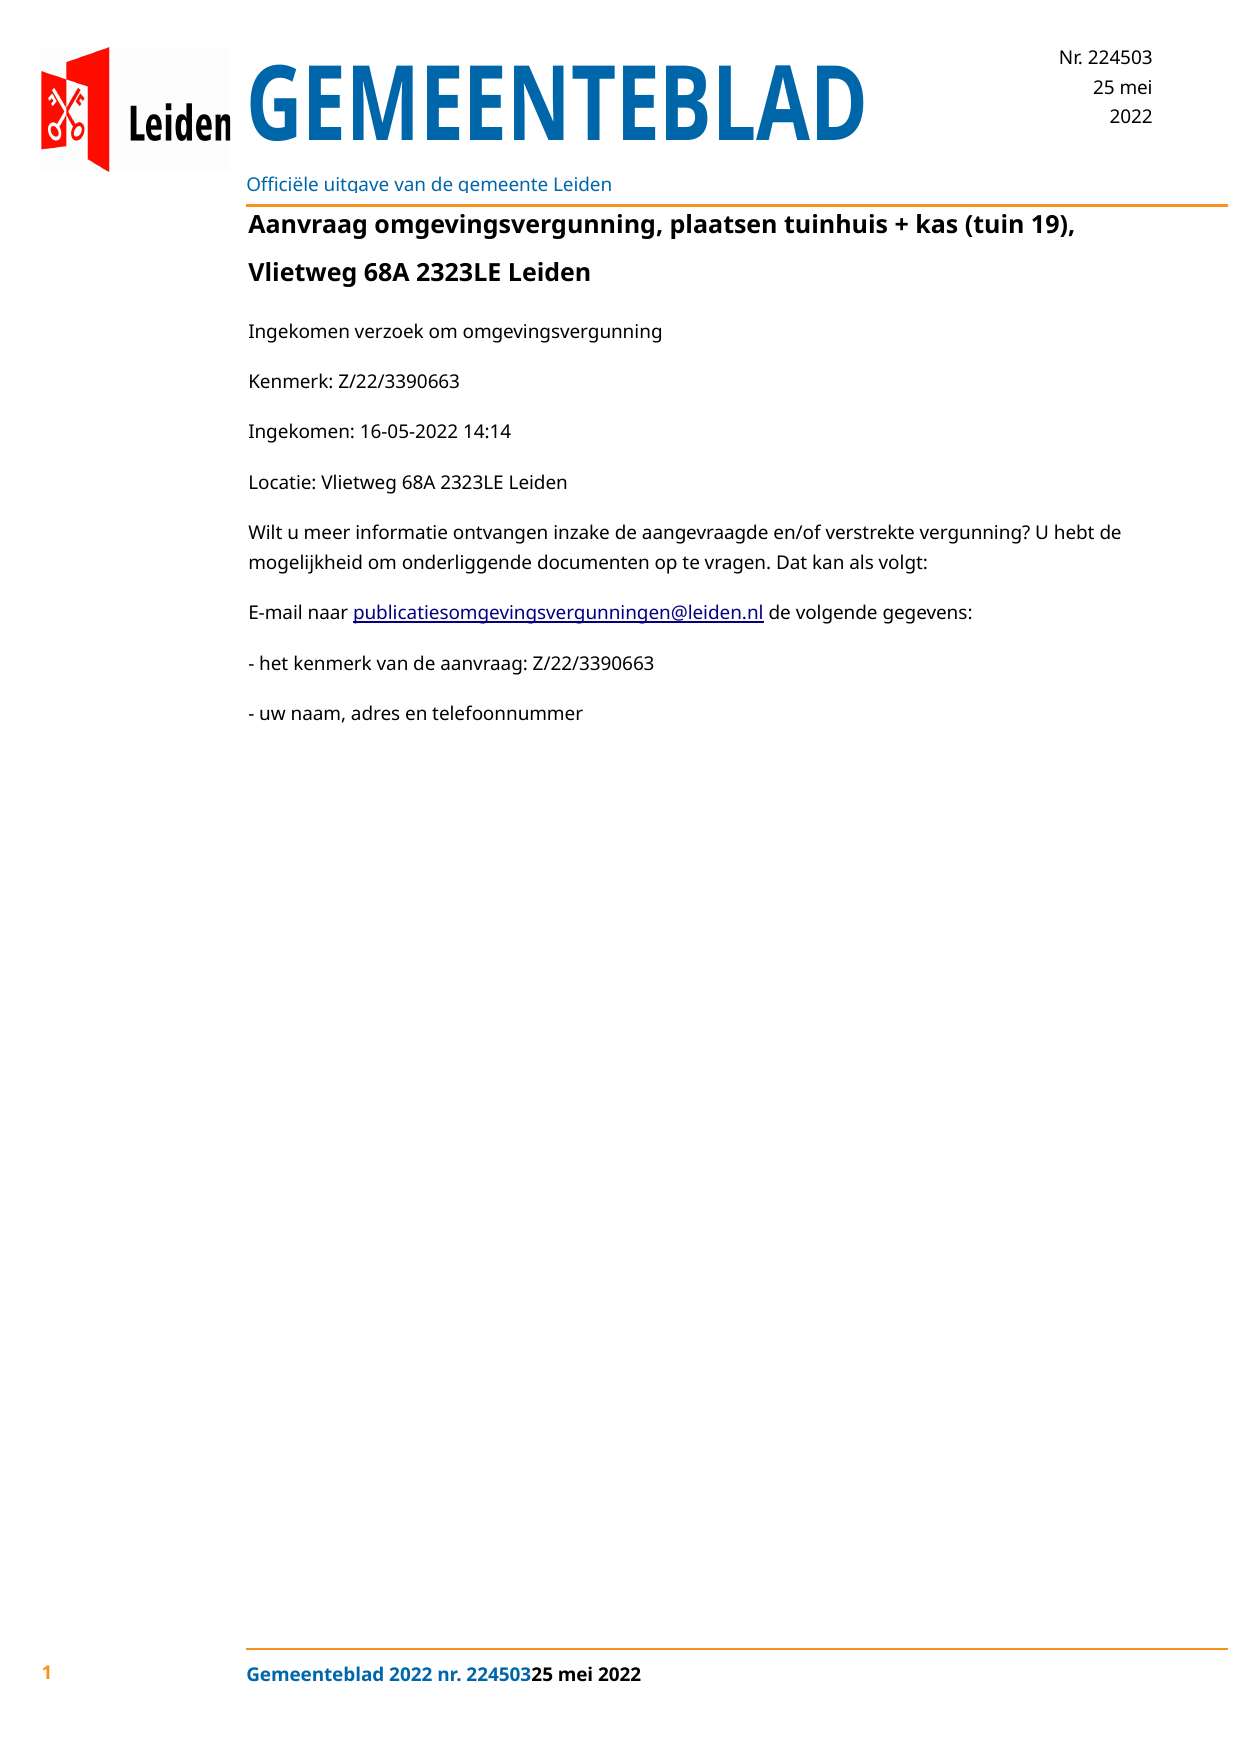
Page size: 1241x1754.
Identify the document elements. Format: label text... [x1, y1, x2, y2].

text Ingekomen: 16-05-2022 14:14 [248, 419, 1152, 444]
text Ingekomen verzoek om omgevingsvergunning [248, 318, 1152, 344]
picture [41, 47, 231, 172]
text E-mail naar publicatiesomgevingsvergunningen@leiden.nl de volgende gegevens: [248, 599, 1152, 625]
text - uw naam, adres en telefoonnummer [248, 700, 1152, 726]
text Wilt u meer informatie ontvangen inzake de aangevraagde en/of verstrekte vergunning? U hebt de mogelijkheid om onderliggende documenten op te vragen. Dat kan als volgt: [248, 519, 1152, 575]
text Aanvraag omgevingsvergunning, plaatsen tuinhuis + kas (tuin 19), Vlietweg 68A 2323LE Leiden [248, 207, 1152, 288]
text Kenmerk: Z/22/3390663 [248, 368, 1152, 394]
text - het kenmerk van de aanvraag: Z/22/3390663 [248, 650, 1152, 676]
text Locatie: Vlietweg 68A 2323LE Leiden [248, 469, 1152, 495]
